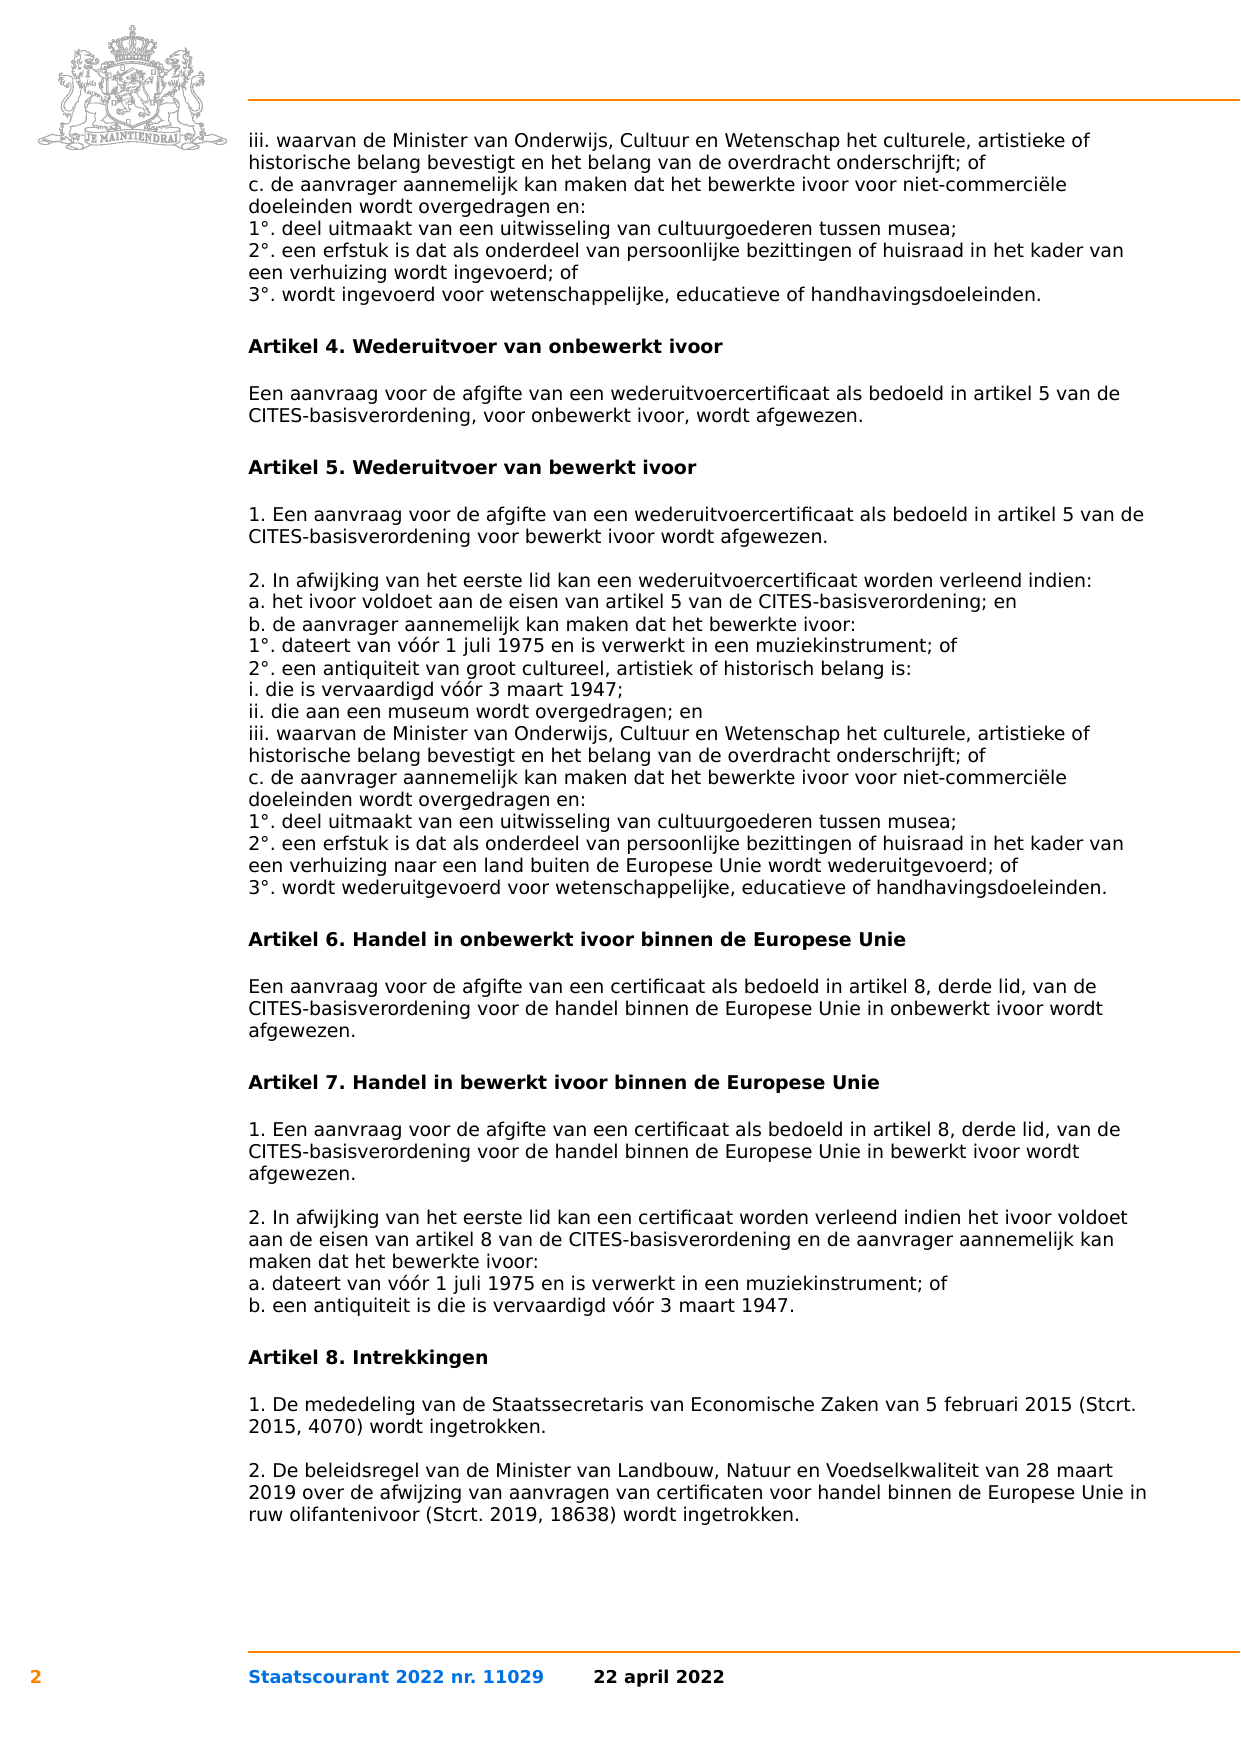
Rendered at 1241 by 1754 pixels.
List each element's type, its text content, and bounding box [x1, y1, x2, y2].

text a. dateert van vóór 1 juli 1975 en is verwerkt in een muziekinstrument; of [248, 1273, 1163, 1295]
text 2. De beleidsregel van de Minister van Landbouw, Natuur en Voedselkwaliteit van 28 maart 2019 over de afwijzing van aanvragen van certificaten voor handel binnen de Europese Unie in ruw olifantenivoor (Stcrt. 2019, 18638) wordt ingetrokken. [248, 1459, 1163, 1526]
subtitle Artikel 6. Handel in onbewerkt ivoor binnen de Europese Unie [248, 929, 1163, 951]
text 1°. deel uitmaakt van een uitwisseling van cultuurgoederen tussen musea; [248, 811, 1163, 833]
text 1. Een aanvraag voor de afgifte van een wederuitvoercertificaat als bedoeld in artikel 5 van de CITES-basisverordening voor bewerkt ivoor wordt afgewezen. [248, 504, 1163, 548]
text 1. De mededeling van de Staatssecretaris van Economische Zaken van 5 februari 2015 (Stcrt. 2015, 4070) wordt ingetrokken. [248, 1394, 1163, 1438]
text c. de aanvrager aannemelijk kan maken dat het bewerkte ivoor voor niet-commerciële doeleinden wordt overgedragen en: [248, 767, 1163, 811]
text 2°. een erfstuk is dat als onderdeel van persoonlijke bezittingen of huisraad in het kader van een verhuizing naar een land buiten de Europese Unie wordt wederuitgevoerd; of [248, 833, 1163, 877]
subtitle Artikel 4. Wederuitvoer van onbewerkt ivoor [248, 336, 1163, 358]
text i. die is vervaardigd vóór 3 maart 1947; [248, 679, 1163, 701]
picture [38, 25, 227, 150]
subtitle Artikel 7. Handel in bewerkt ivoor binnen de Europese Unie [248, 1072, 1163, 1094]
text c. de aanvrager aannemelijk kan maken dat het bewerkte ivoor voor niet-commerciële doeleinden wordt overgedragen en: [248, 174, 1163, 218]
text b. de aanvrager aannemelijk kan maken dat het bewerkte ivoor: [248, 613, 1163, 635]
text 1°. dateert van vóór 1 juli 1975 en is verwerkt in een muziekinstrument; of [248, 635, 1163, 657]
text iii. waarvan de Minister van Onderwijs, Cultuur en Wetenschap het culturele, artistieke of historische belang bevestigt en het belang van de overdracht onderschrijft; of [248, 130, 1163, 174]
text b. een antiquiteit is die is vervaardigd vóór 3 maart 1947. [248, 1295, 1163, 1317]
text 3°. wordt ingevoerd voor wetenschappelijke, educatieve of handhavingsdoeleinden. [248, 284, 1163, 306]
text 1. Een aanvraag voor de afgifte van een certificaat als bedoeld in artikel 8, derde lid, van de CITES-basisverordening voor de handel binnen de Europese Unie in bewerkt ivoor wordt afgewezen. [248, 1119, 1163, 1185]
text 1°. deel uitmaakt van een uitwisseling van cultuurgoederen tussen musea; [248, 218, 1163, 240]
text 2°. een antiquiteit van groot cultureel, artistiek of historisch belang is: [248, 657, 1163, 679]
subtitle Artikel 8. Intrekkingen [248, 1347, 1163, 1369]
text 3°. wordt wederuitgevoerd voor wetenschappelijke, educatieve of handhavingsdoeleinden. [248, 877, 1163, 899]
text 2°. een erfstuk is dat als onderdeel van persoonlijke bezittingen of huisraad in het kader van een verhuizing wordt ingevoerd; of [248, 240, 1163, 284]
text iii. waarvan de Minister van Onderwijs, Cultuur en Wetenschap het culturele, artistieke of historische belang bevestigt en het belang van de overdracht onderschrijft; of [248, 723, 1163, 767]
text Een aanvraag voor de afgifte van een wederuitvoercertificaat als bedoeld in artikel 5 van de CITES-basisverordening, voor onbewerkt ivoor, wordt afgewezen. [248, 383, 1163, 427]
subtitle Artikel 5. Wederuitvoer van bewerkt ivoor [248, 457, 1163, 479]
text Een aanvraag voor de afgifte van een certificaat als bedoeld in artikel 8, derde lid, van de CITES-basisverordening voor de handel binnen de Europese Unie in onbewerkt ivoor wordt afgewezen. [248, 976, 1163, 1042]
text 2. In afwijking van het eerste lid kan een wederuitvoercertificaat worden verleend indien: [248, 569, 1163, 591]
text a. het ivoor voldoet aan de eisen van artikel 5 van de CITES-basisverordening; en [248, 591, 1163, 613]
text 2. In afwijking van het eerste lid kan een certificaat worden verleend indien het ivoor voldoet aan de eisen van artikel 8 van de CITES-basisverordening en de aanvrager aannemelijk kan maken dat het bewerkte ivoor: [248, 1207, 1163, 1273]
text ii. die aan een museum wordt overgedragen; en [248, 701, 1163, 723]
